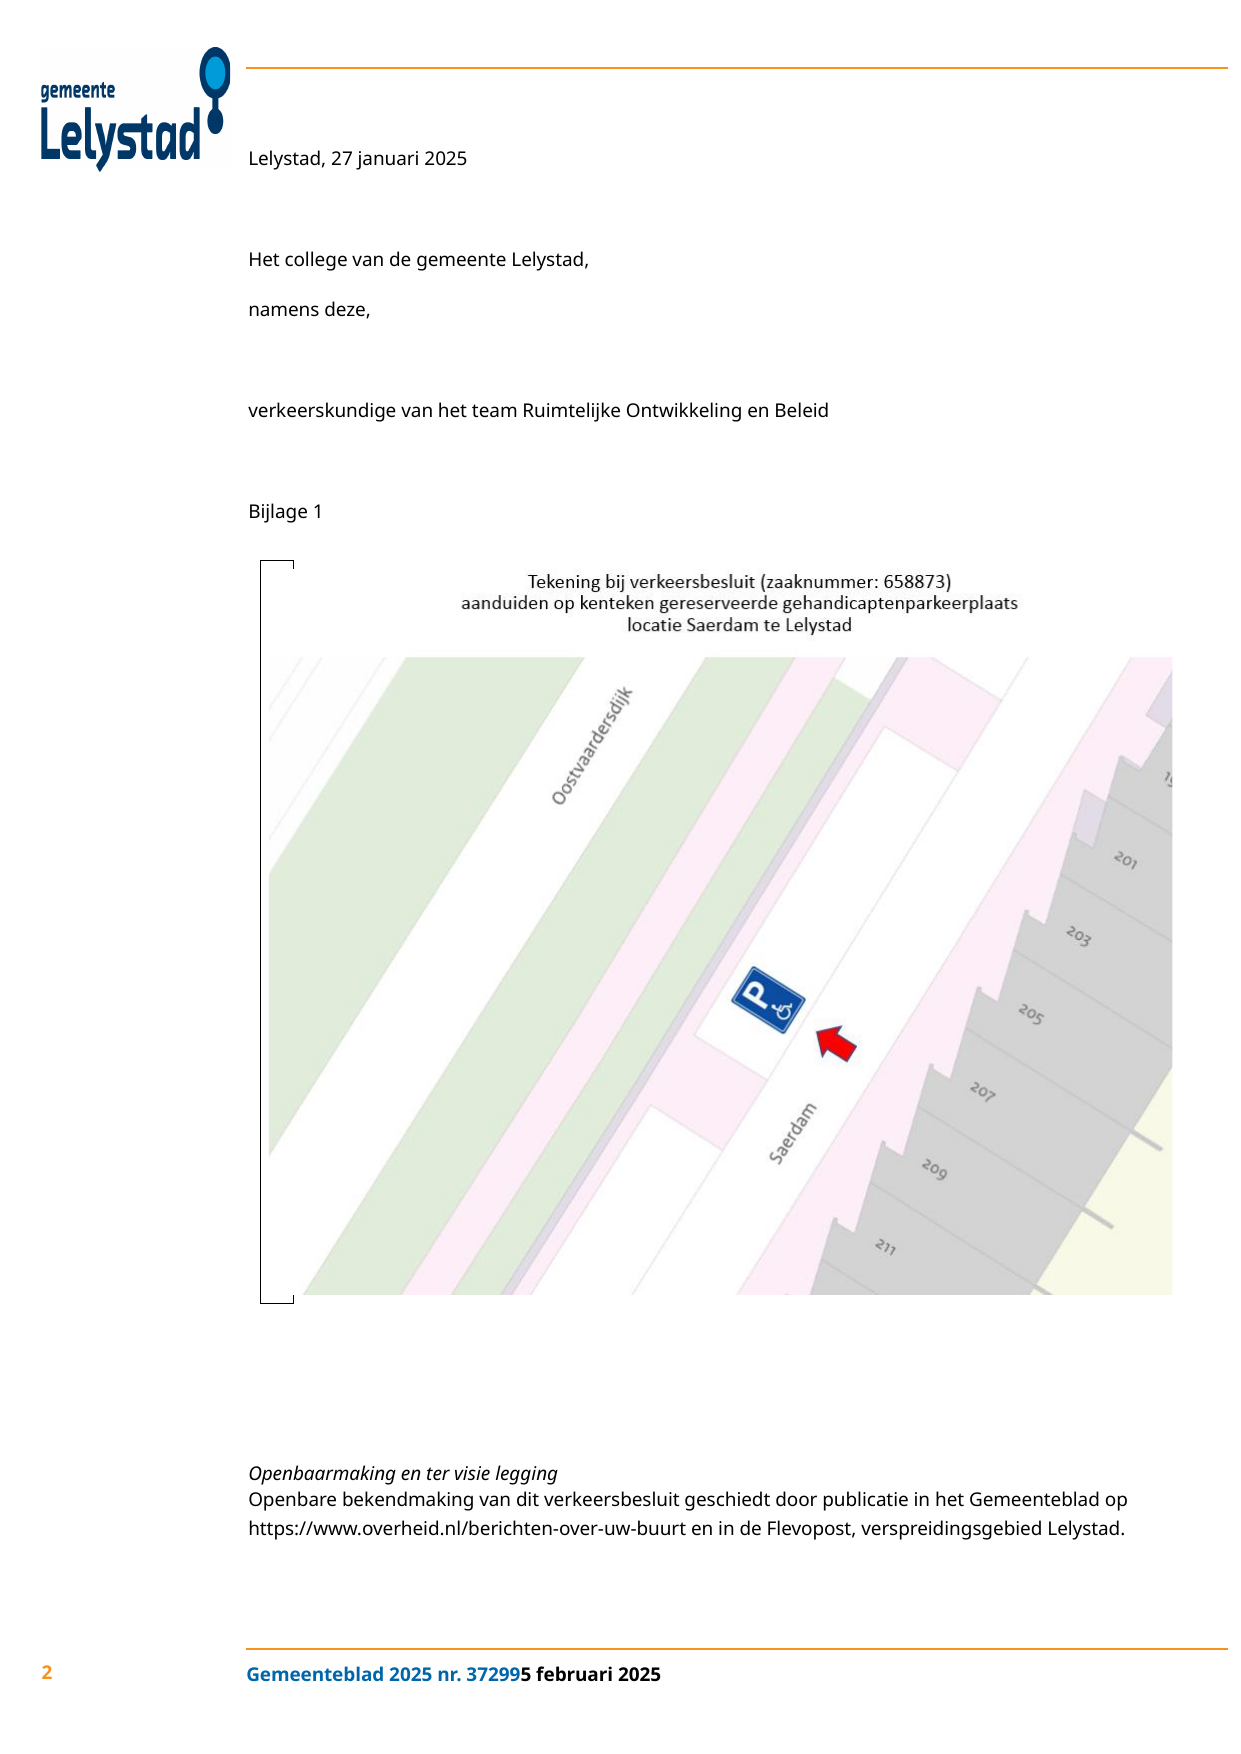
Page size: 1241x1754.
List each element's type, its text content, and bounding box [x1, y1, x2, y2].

text verkeerskundige van het team Ruimtelijke Ontwikkeling en Beleid [248, 397, 1152, 423]
picture [268, 569, 1173, 1295]
text namens deze, [248, 296, 1152, 322]
text Bijlage 1 [248, 498, 1152, 524]
text Lelystad, 27 januari 2025 [248, 145, 1152, 171]
text Openbaarmaking en ter visie legging [248, 1460, 1152, 1486]
picture [41, 47, 231, 172]
text Het college van de gemeente Lelystad, [248, 246, 1152, 272]
text Openbare bekendmaking van dit verkeersbesluit geschiedt door publicatie in het Gemeenteblad op https://www.overheid.nl/berichten-over-uw-buurt en in de Flevopost, verspreidingsgebied Lelystad. [248, 1486, 1152, 1541]
